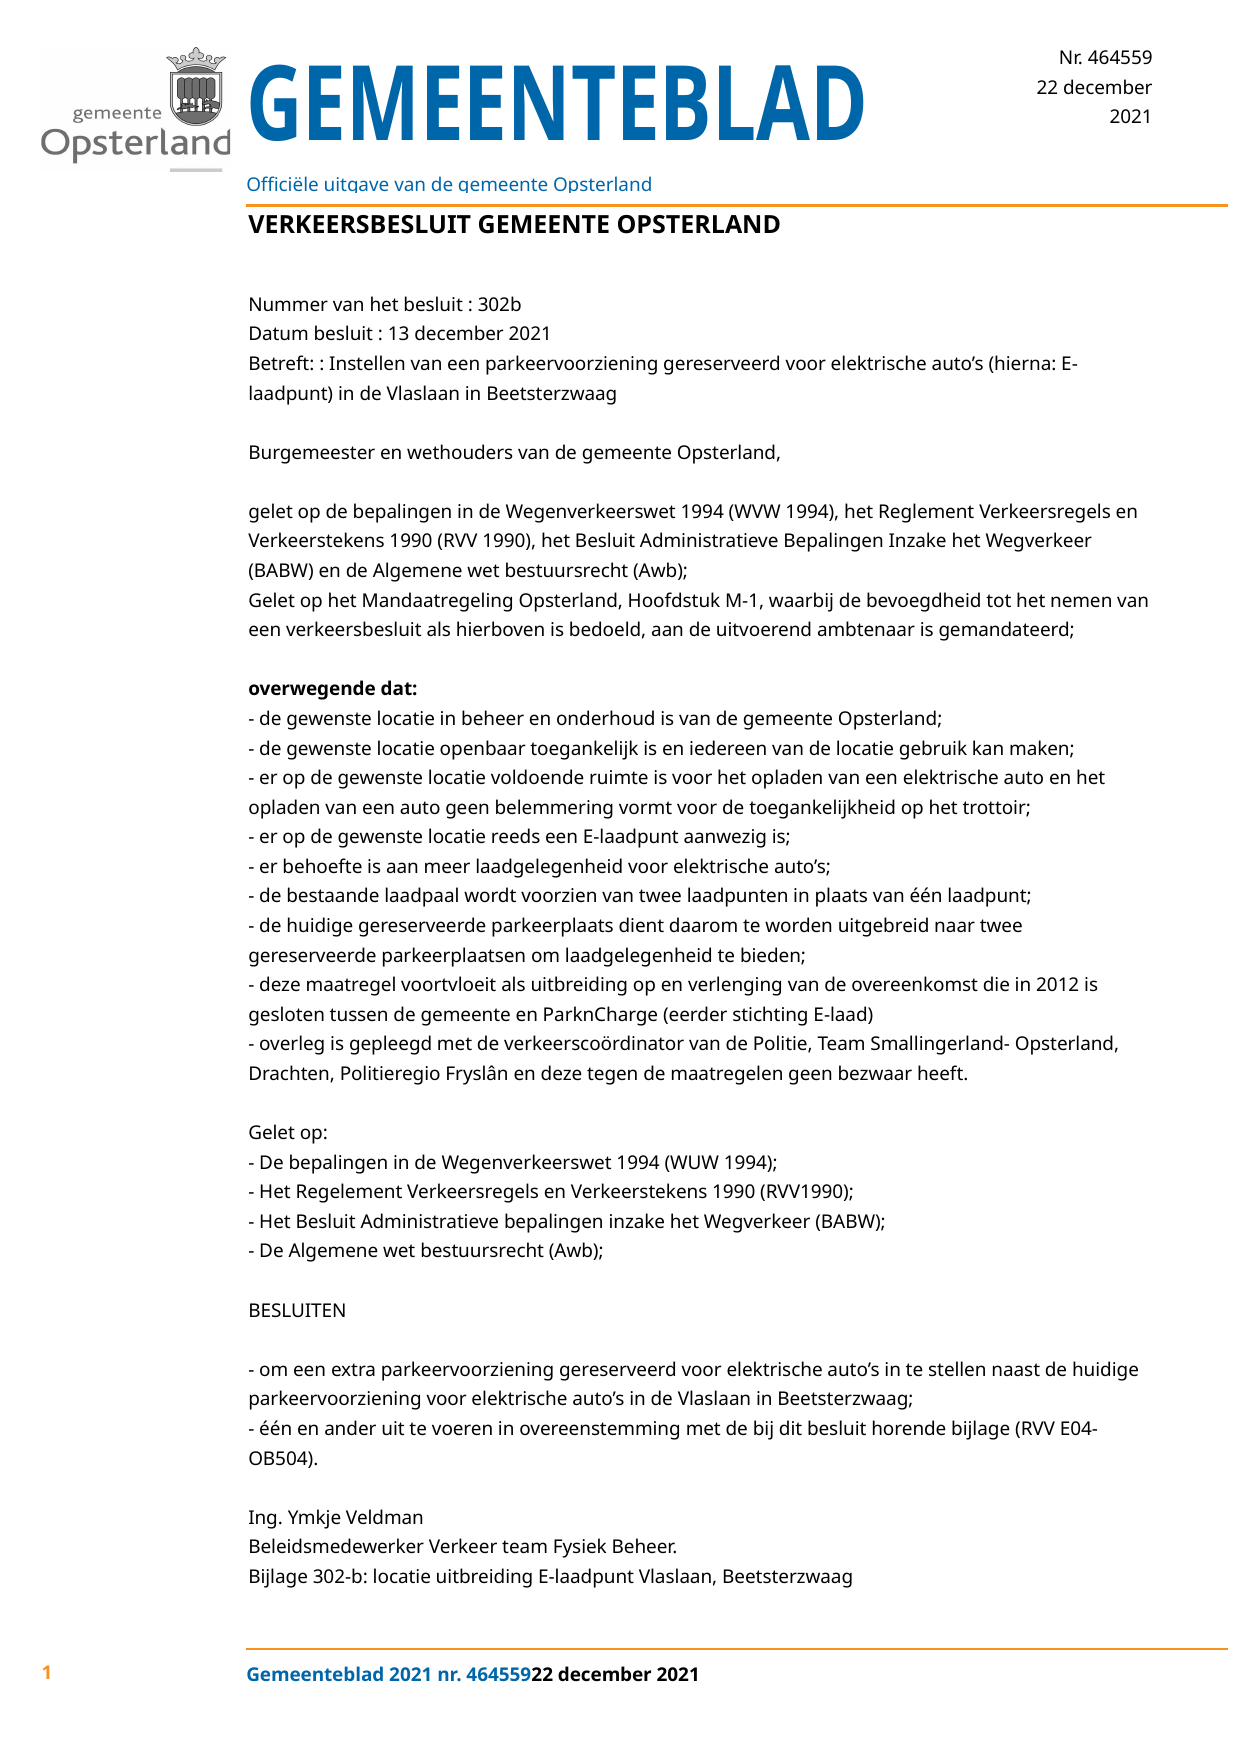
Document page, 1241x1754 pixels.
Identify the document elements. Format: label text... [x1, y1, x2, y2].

text gelet op de bepalingen in de Wegenverkeerswet 1994 (WVW 1994), het Reglement Verkeersregels en Verkeerstekens 1990 (RVV 1990), het Besluit Administratieve Bepalingen Inzake het Wegverkeer (BABW) en de Algemene wet bestuursrecht (Awb); [248, 498, 1152, 583]
text - overleg is gepleegd met de verkeerscoördinator van de Politie, Team Smallingerland- Opsterland, Drachten, Politieregio Fryslân en deze tegen de maatregelen geen bezwaar heeft. [248, 1031, 1152, 1086]
text Betreft: : Instellen van een parkeervoorziening gereserveerd voor elektrische auto’s (hierna: E-laadpunt) in de Vlaslaan in Beetsterzwaag [248, 350, 1152, 406]
picture [41, 47, 231, 172]
text - de gewenste locatie openbaar toegankelijk is en iedereen van de locatie gebruik kan maken; [248, 735, 1152, 761]
text - er behoefte is aan meer laadgelegenheid voor elektrische auto’s; [248, 853, 1152, 879]
text - deze maatregel voortvloeit als uitbreiding op en verlenging van de overeenkomst die in 2012 is gesloten tussen de gemeente en ParknCharge (eerder stichting E-laad) [248, 971, 1152, 1027]
text Gelet op: [248, 1119, 1152, 1145]
text Beleidsmedewerker Verkeer team Fysiek Beheer. [248, 1533, 1152, 1559]
text - de gewenste locatie in beheer en onderhoud is van de gemeente Opsterland; [248, 705, 1152, 731]
text - de bestaande laadpaal wordt voorzien van twee laadpunten in plaats van één laadpunt; [248, 883, 1152, 908]
text - de huidige gereserveerde parkeerplaats dient daarom te worden uitgebreid naar twee gereserveerde parkeerplaatsen om laadgelegenheid te bieden; [248, 912, 1152, 968]
text Gelet op het Mandaatregeling Opsterland, Hoofdstuk M-1, waarbij de bevoegdheid tot het nemen van een verkeersbesluit als hierboven is bedoeld, aan de uitvoerend ambtenaar is gemandateerd; [248, 587, 1152, 642]
text - De Algemene wet bestuursrecht (Awb); [248, 1238, 1152, 1263]
text - één en ander uit te voeren in overeenstemming met de bij dit besluit horende bijlage (RVV E04-OB504). [248, 1415, 1152, 1471]
text Ing. Ymkje Veldman [248, 1504, 1152, 1530]
text - om een extra parkeervoorziening gereserveerd voor elektrische auto’s in te stellen naast de huidige parkeervoorziening voor elektrische auto’s in de Vlaslaan in Beetsterzwaag; [248, 1356, 1152, 1411]
text VERKEERSBESLUIT GEMEENTE OPSTERLAND [248, 207, 1152, 241]
text - Het Regelement Verkeersregels en Verkeerstekens 1990 (RVV1990); [248, 1178, 1152, 1204]
text Datum besluit : 13 december 2021 [248, 321, 1152, 346]
text BESLUITEN [248, 1297, 1152, 1323]
text - Het Besluit Administratieve bepalingen inzake het Wegverkeer (BABW); [248, 1208, 1152, 1234]
text overwegende dat: [248, 676, 1152, 701]
text Burgemeester en wethouders van de gemeente Opsterland, [248, 439, 1152, 465]
text - De bepalingen in de Wegenverkeerswet 1994 (WUW 1994); [248, 1149, 1152, 1175]
text - er op de gewenste locatie reeds een E-laadpunt aanwezig is; [248, 823, 1152, 849]
text Nummer van het besluit : 302b [248, 291, 1152, 317]
text Bijlage 302-b: locatie uitbreiding E-laadpunt Vlaslaan, Beetsterzwaag [248, 1563, 1152, 1589]
text - er op de gewenste locatie voldoende ruimte is voor het opladen van een elektrische auto en het opladen van een auto geen belemmering vormt voor de toegankelijkheid op het trottoir; [248, 764, 1152, 820]
